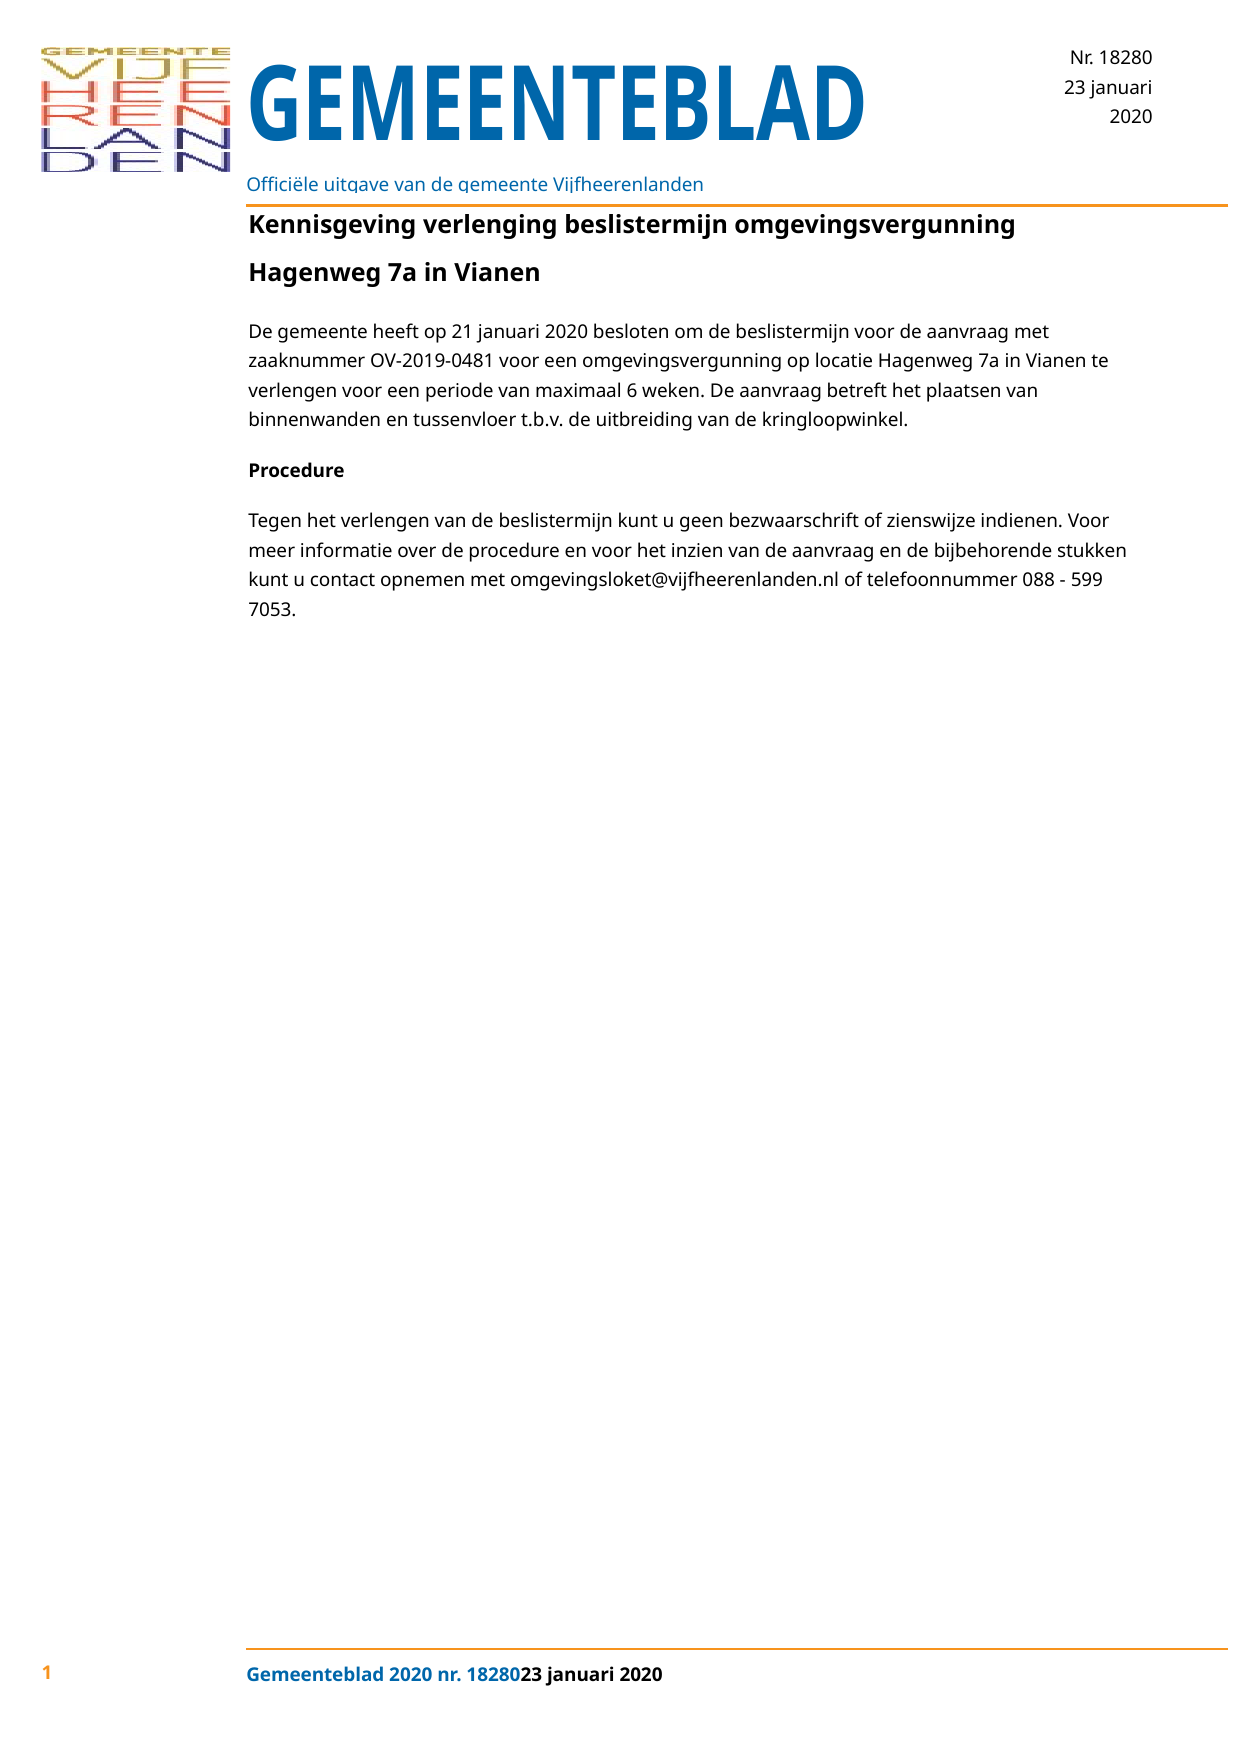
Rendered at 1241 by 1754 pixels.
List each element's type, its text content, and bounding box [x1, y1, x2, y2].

picture [41, 47, 231, 172]
text De gemeente heeft op 21 januari 2020 besloten om de beslistermijn voor de aanvraag met zaaknummer OV-2019-0481 voor een omgevingsvergunning op locatie Hagenweg 7a in Vianen te verlengen voor een periode van maximaal 6 weken. De aanvraag betreft het plaatsen van binnenwanden en tussenvloer t.b.v. de uitbreiding van de kringloopwinkel. [248, 318, 1152, 432]
text Tegen het verlengen van de beslistermijn kunt u geen bezwaarschrift of zienswijze indienen. Voor meer informatie over de procedure en voor het inzien van de aanvraag en de bijbehorende stukken kunt u contact opnemen met omgevingsloket@vijfheerenlanden.nl of telefoonnummer 088 - 599 7053. [248, 507, 1152, 622]
text Kennisgeving verlenging beslistermijn omgevingsvergunning Hagenweg 7a in Vianen [248, 207, 1152, 288]
text Procedure [248, 457, 1152, 483]
